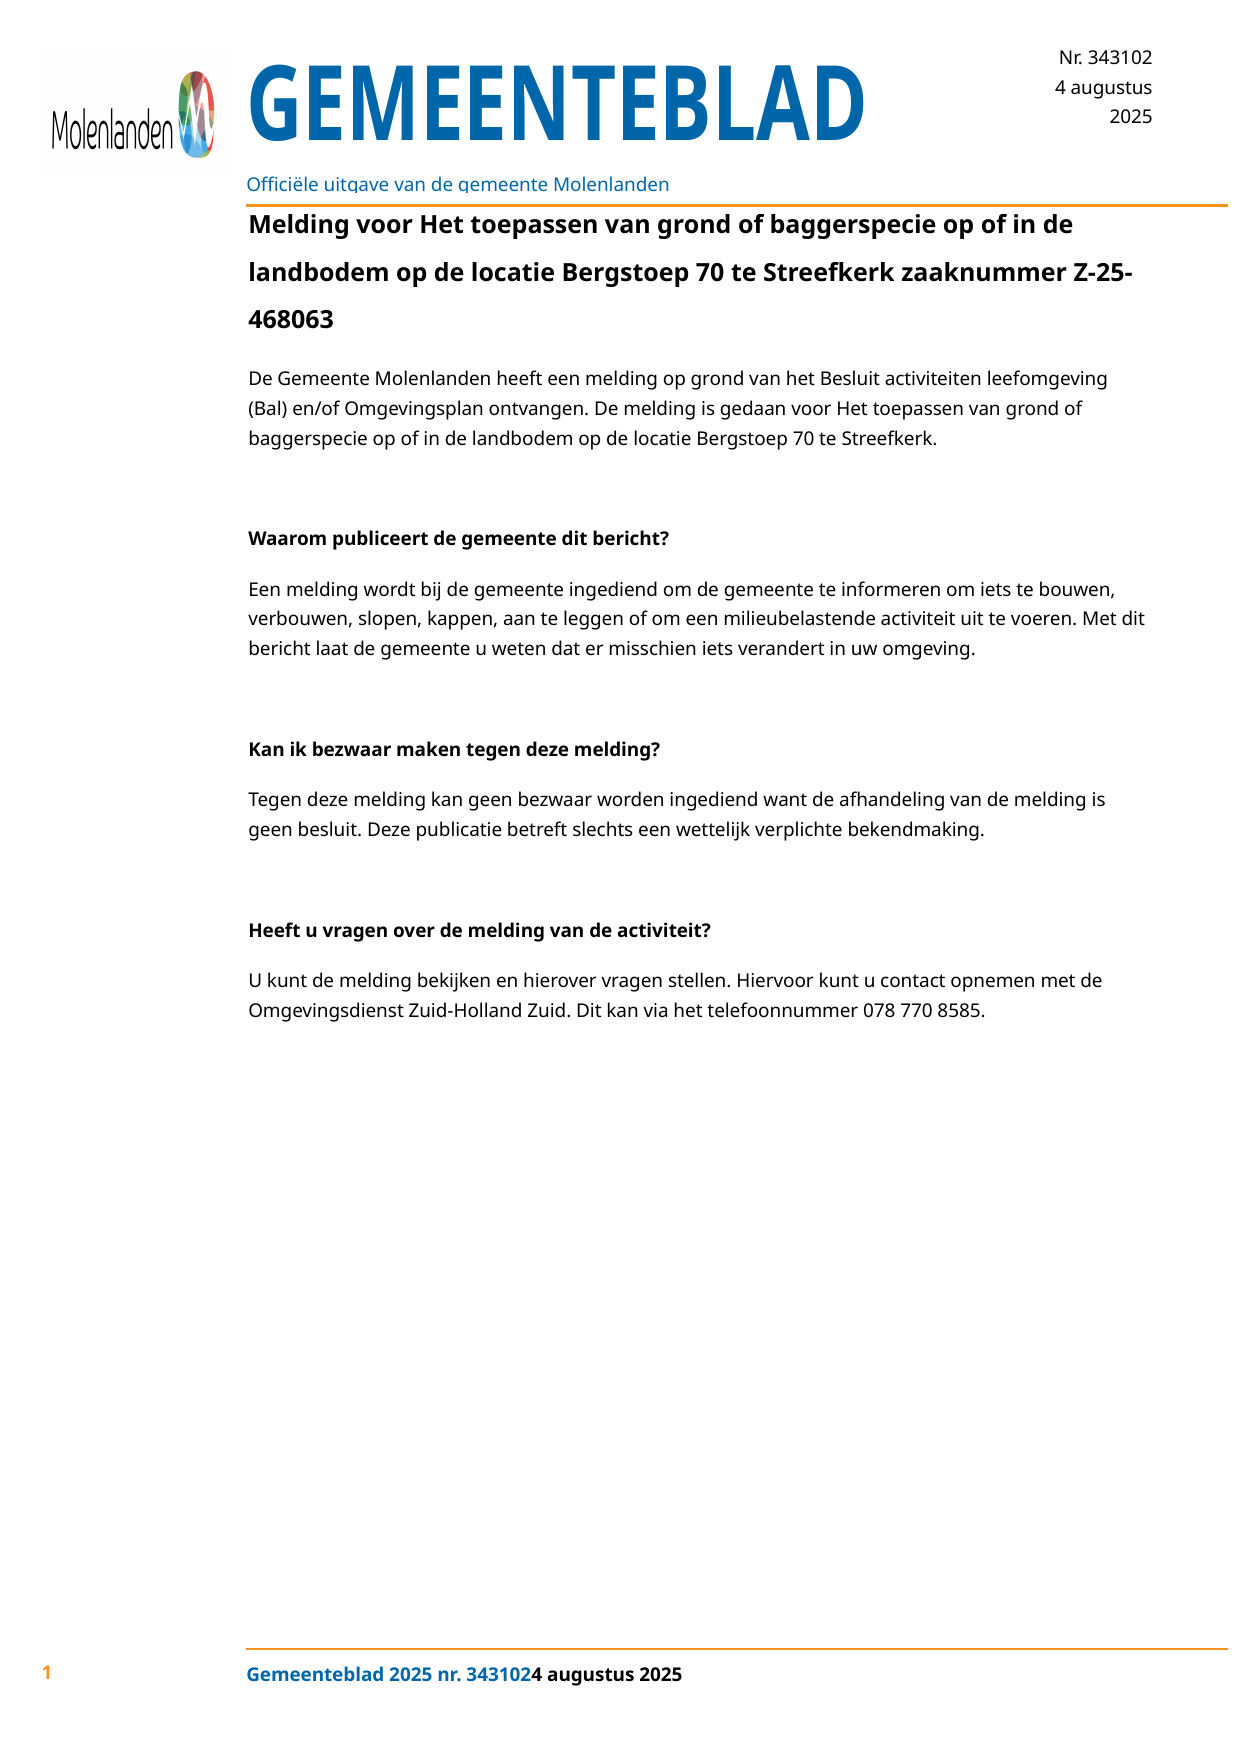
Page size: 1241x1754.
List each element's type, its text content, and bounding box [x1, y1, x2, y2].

text Kan ik bezwaar maken tegen deze melding? [248, 736, 1152, 762]
text Heeft u vragen over de melding van de activiteit? [248, 917, 1152, 942]
text Tegen deze melding kan geen bezwaar worden ingediend want de afhandeling van de melding is geen besluit. Deze publicatie betreft slechts een wettelijk verplichte bekendmaking. [248, 786, 1152, 842]
text U kunt de melding bekijken en hierover vragen stellen. Hiervoor kunt u contact opnemen met de Omgevingsdienst Zuid-Holland Zuid. Dit kan via het telefoonnummer 078 770 8585. [248, 967, 1152, 1022]
text De Gemeente Molenlanden heeft een melding op grond van het Besluit activiteiten leefomgeving (Bal) en/of Omgevingsplan ontvangen. De melding is gedaan voor Het toepassen van grond of baggerspecie op of in de landbodem op de locatie Bergstoep 70 te Streefkerk. [248, 366, 1152, 450]
picture [41, 47, 231, 172]
text Waarom publiceert de gemeente dit bericht? [248, 526, 1152, 551]
text Melding voor Het toepassen van grond of baggerspecie op of in de landbodem op de locatie Bergstoep 70 te Streefkerk zaaknummer Z-25-468063 [248, 207, 1152, 336]
text Een melding wordt bij de gemeente ingediend om de gemeente te informeren om iets te bouwen, verbouwen, slopen, kappen, aan te leggen of om een milieubelastende activiteit uit te voeren. Met dit bericht laat de gemeente u weten dat er misschien iets verandert in uw omgeving. [248, 576, 1152, 661]
